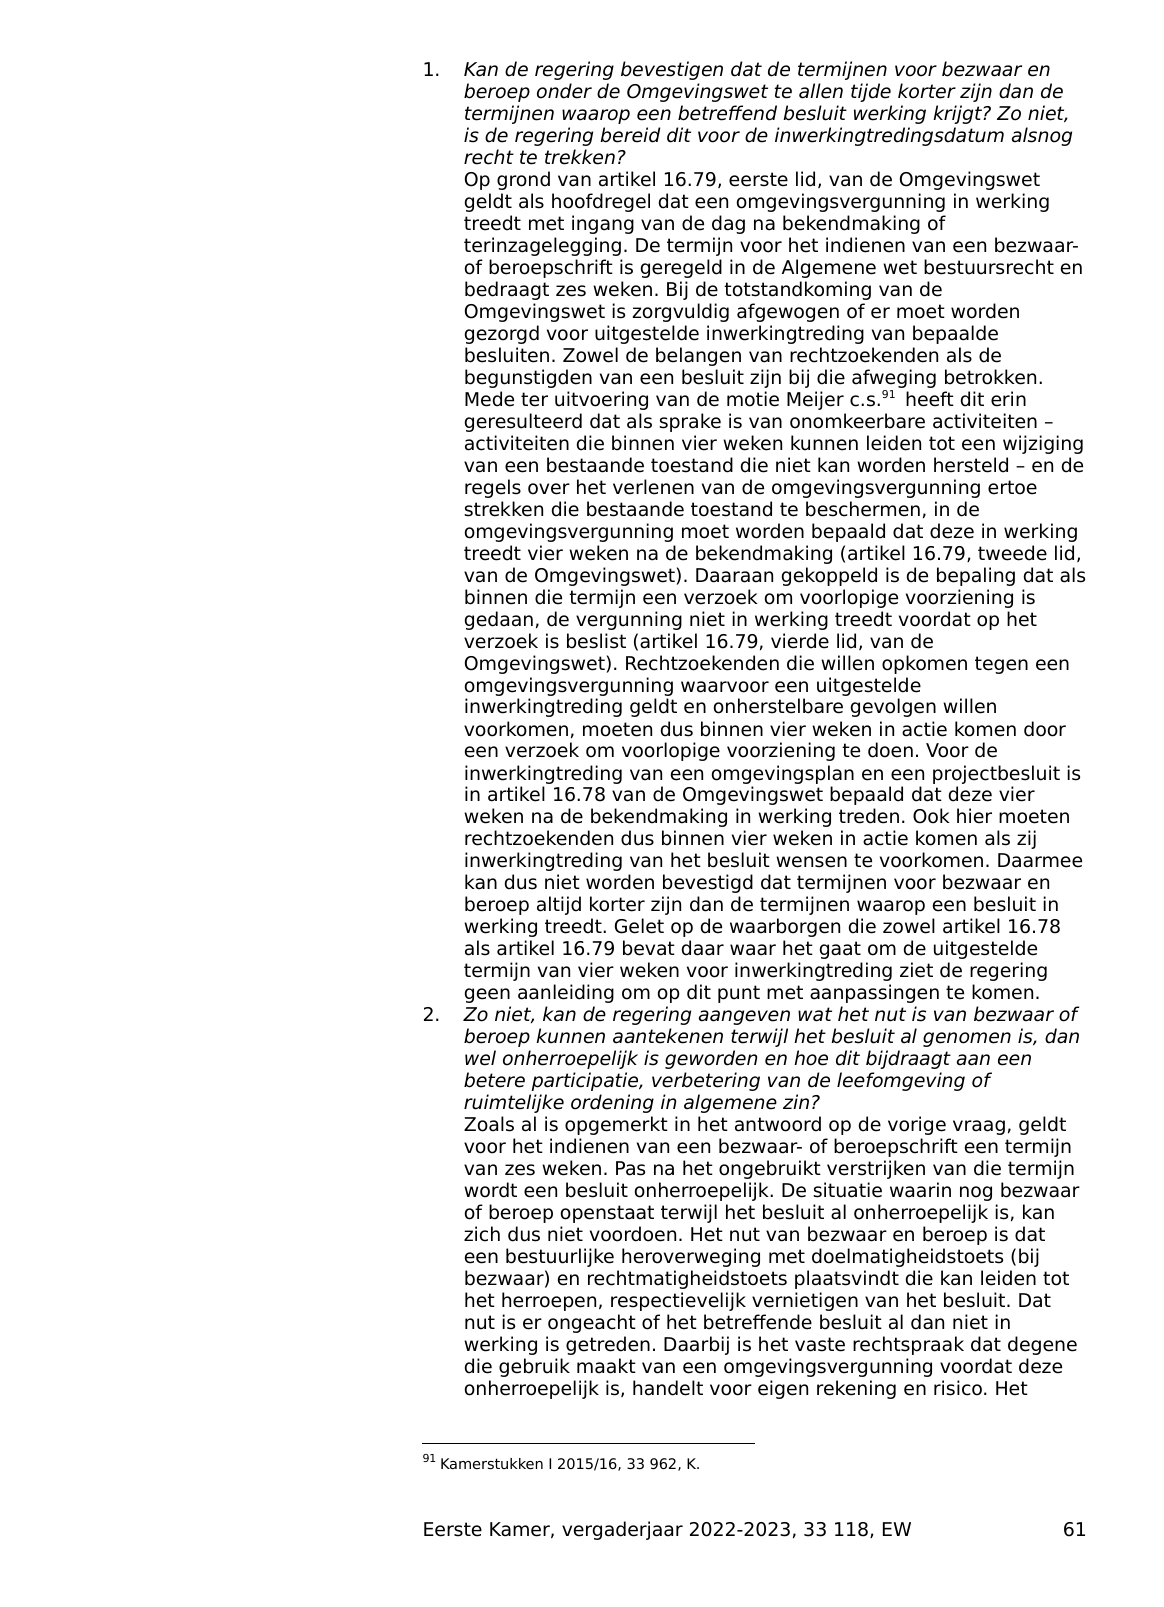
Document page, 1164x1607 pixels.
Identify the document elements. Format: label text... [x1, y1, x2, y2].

text 1. Kan de regering bevestigen dat de termijnen voor bezwaar en beroep onder de Omgevingswet te allen tijde korter zijn dan de termijnen waarop een betreffend besluit werking krijgt? Zo niet, is de regering bereid dit voor de inwerkingtredingsdatum alsnog recht te trekken? [422, 59, 1087, 169]
text Zoals al is opgemerkt in het antwoord op de vorige vraag, geldt voor het indienen van een bezwaar- of beroepschrift een termijn van zes weken. Pas na het ongebruikt verstrijken van die termijn wordt een besluit onherroepelijk. De situatie waarin nog bezwaar of beroep openstaat terwijl het besluit al onherroepelijk is, kan zich dus niet voordoen. Het nut van bezwaar en beroep is dat een bestuurlijke heroverweging met doelmatigheidstoets (bij bezwaar) en rechtmatigheidstoets plaatsvindt die kan leiden tot het herroepen, respectievelijk vernietigen van het besluit. Dat nut is er ongeacht of het betreffende besluit al dan niet in werking is getreden. Daarbij is het vaste rechtspraak dat degene die gebruik maakt van een omgevingsvergunning voordat deze onherroepelijk is, handelt voor eigen rekening en risico. Het [464, 1114, 1087, 1400]
text Kamerstukken I 2015/16, 33 962, K. [422, 1452, 1087, 1474]
text Op grond van artikel 16.79, eerste lid, van de Omgevingswet geldt als hoofdregel dat een omgevingsvergunning in werking treedt met ingang van de dag na bekendmaking of terinzagelegging. De termijn voor het indienen van een bezwaar- of beroepschrift is geregeld in de Algemene wet bestuursrecht en bedraagt zes weken. Bij de totstandkoming van de Omgevingswet is zorgvuldig afgewogen of er moet worden gezorgd voor uitgestelde inwerkingtreding van bepaalde besluiten. Zowel de belangen van rechtzoekenden als de begunstigden van een besluit zijn bij die afweging betrokken. Mede ter uitvoering van de motie Meijer c.s. heeft dit erin geresulteerd dat als sprake is van onomkeerbare activiteiten – activiteiten die binnen vier weken kunnen leiden tot een wijziging van een bestaande toestand die niet kan worden hersteld – en de regels over het verlenen van de omgevingsvergunning ertoe strekken die bestaande toestand te beschermen, in de omgevingsvergunning moet worden bepaald dat deze in werking treedt vier weken na de bekendmaking (artikel 16.79, tweede lid, van de Omgevingswet). Daaraan gekoppeld is de bepaling dat als binnen die termijn een verzoek om voorlopige voorziening is gedaan, de vergunning niet in werking treedt voordat op het verzoek is beslist (artikel 16.79, vierde lid, van de Omgevingswet). Rechtzoekenden die willen opkomen tegen een omgevingsvergunning waarvoor een uitgestelde inwerkingtreding geldt en onherstelbare gevolgen willen voorkomen, moeten dus binnen vier weken in actie komen door een verzoek om voorlopige voorziening te doen. Voor de inwerkingtreding van een omgevingsplan en een projectbesluit is in artikel 16.78 van de Omgevingswet bepaald dat deze vier weken na de bekendmaking in werking treden. Ook hier moeten rechtzoekenden dus binnen vier weken in actie komen als zij inwerkingtreding van het besluit wensen te voorkomen. Daarmee kan dus niet worden bevestigd dat termijnen voor bezwaar en beroep altijd korter zijn dan de termijnen waarop een besluit in werking treedt. Gelet op de waarborgen die zowel artikel 16.78 als artikel 16.79 bevat daar waar het gaat om de uitgestelde termijn van vier weken voor inwerkingtreding ziet de regering geen aanleiding om op dit punt met aanpassingen te komen. [464, 169, 1087, 1004]
text 2. Zo niet, kan de regering aangeven wat het nut is van bezwaar of beroep kunnen aantekenen terwijl het besluit al genomen is, dan wel onherroepelijk is geworden en hoe dit bijdraagt aan een betere participatie, verbetering van de leefomgeving of ruimtelijke ordening in algemene zin? [422, 1004, 1087, 1114]
